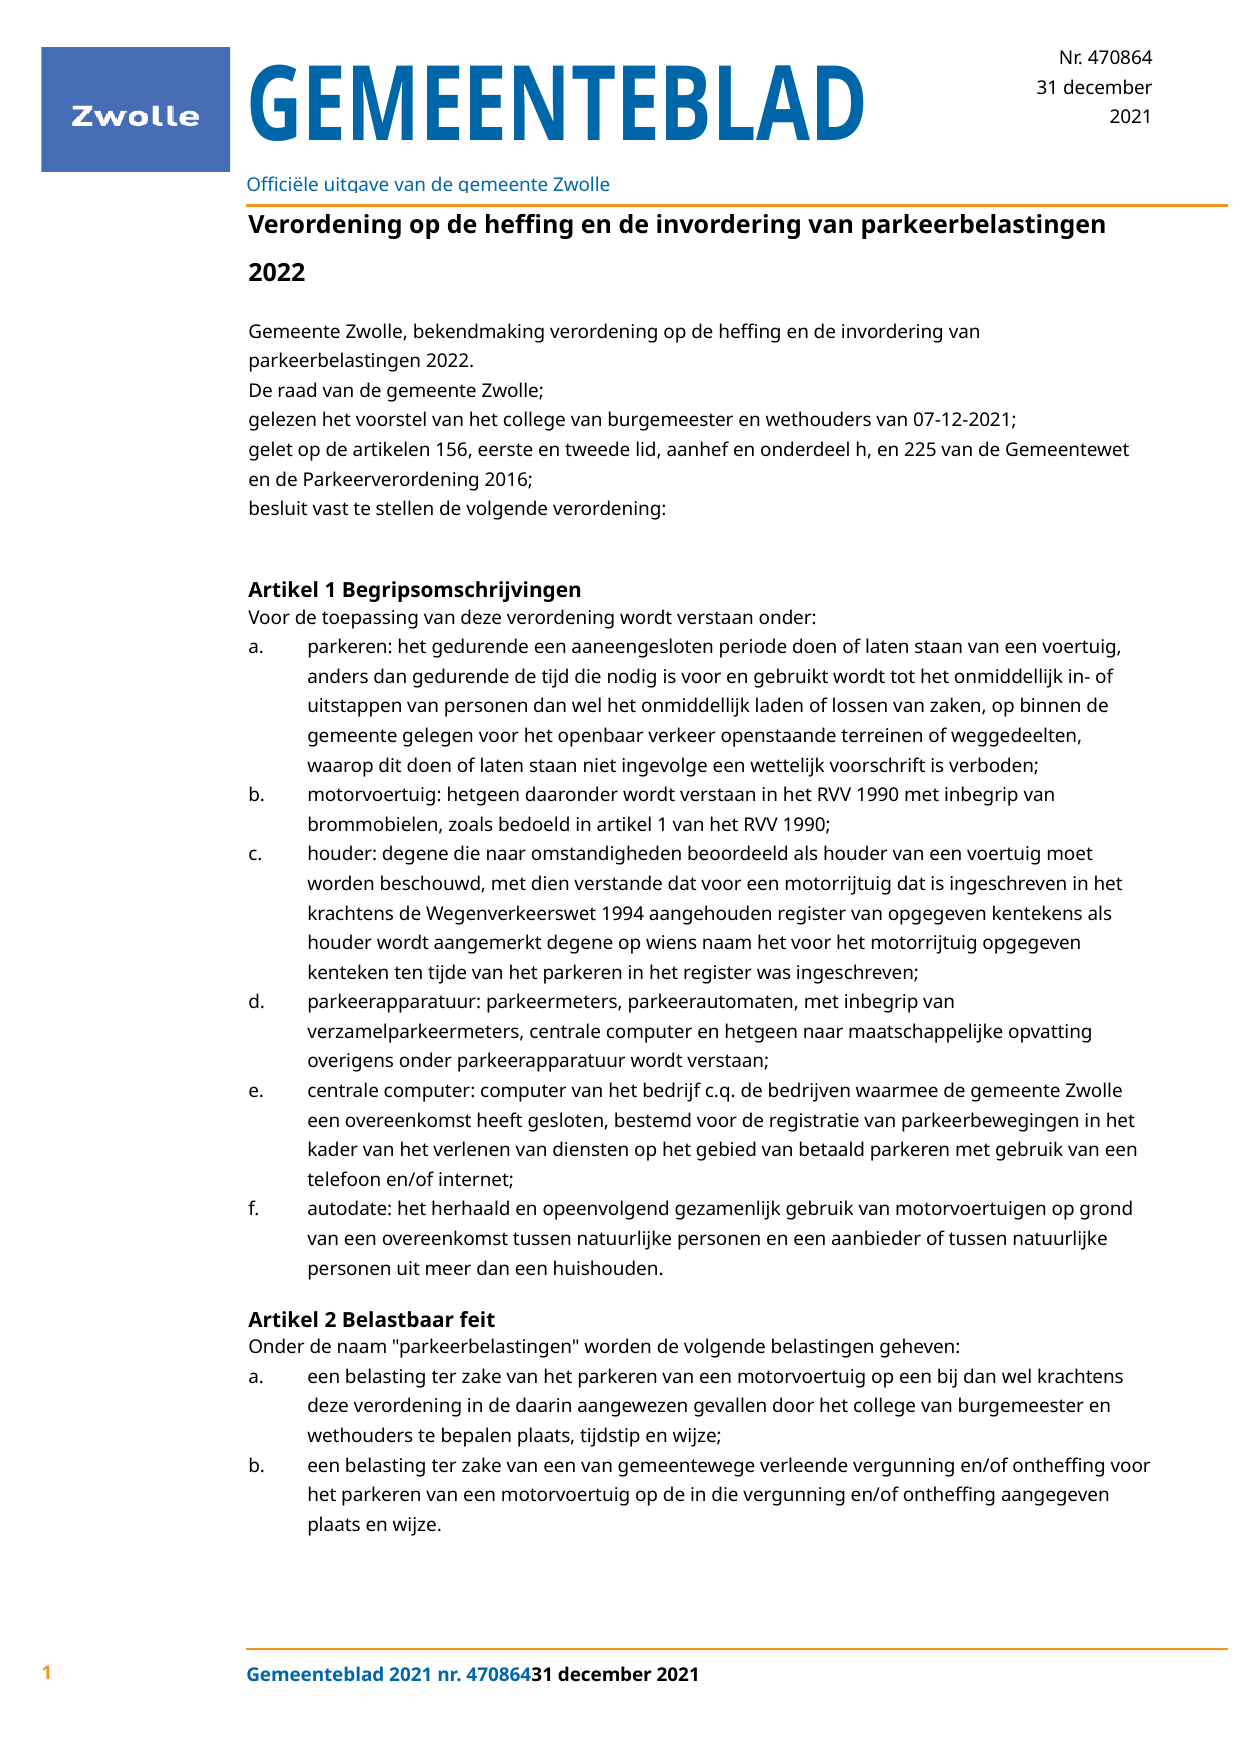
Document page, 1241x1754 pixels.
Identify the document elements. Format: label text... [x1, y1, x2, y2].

list een belasting ter zake van een van gemeentewege verleende vergunning en/of ontheffing voor het parkeren van een motorvoertuig op de in die vergunning en/of ontheffing aangegeven plaats en wijze. [248, 1452, 1152, 1537]
text Verordening op de heffing en de invordering van parkeerbelastingen 2022 [248, 207, 1152, 288]
list een belasting ter zake van het parkeren van een motorvoertuig op een bij dan wel krachtens deze verordening in de daarin aangewezen gevallen door het college van burgemeester en wethouders te bepalen plaats, tijdstip en wijze; [248, 1363, 1152, 1448]
text Artikel 1 Begripsomschrijvingen [248, 575, 1152, 604]
picture [41, 47, 231, 172]
text Onder de naam "parkeerbelastingen" worden de volgende belastingen geheven: [248, 1333, 1152, 1359]
text gelezen het voorstel van het college van burgemeester en wethouders van 07-12-2021; [248, 407, 1152, 432]
list centrale computer: computer van het bedrijf c.q. de bedrijven waarmee de gemeente Zwolle een overeenkomst heeft gesloten, bestemd voor de registratie van parkeerbewegingen in het kader van het verlenen van diensten op het gebied van betaald parkeren met gebruik van een telefoon en/of internet; [248, 1077, 1152, 1192]
text gelet op de artikelen 156, eerste en tweede lid, aanhef en onderdeel h, en 225 van de Gemeentewet en de Parkeerverordening 2016; [248, 436, 1152, 492]
text Gemeente Zwolle, bekendmaking verordening op de heffing en de invordering van parkeerbelastingen 2022. [248, 318, 1152, 373]
list motorvoertuig: hetgeen daaronder wordt verstaan in het RVV 1990 met inbegrip van brommobielen, zoals bedoeld in artikel 1 van het RVV 1990; [248, 781, 1152, 837]
text De raad van de gemeente Zwolle; [248, 377, 1152, 403]
list autodate: het herhaald en opeenvolgend gezamenlijk gebruik van motorvoertuigen op grond van een overeenkomst tussen natuurlijke personen en een aanbieder of tussen natuurlijke personen uit meer dan een huishouden. [248, 1196, 1152, 1280]
text Voor de toepassing van deze verordening wordt verstaan onder: [248, 604, 1152, 629]
list houder: degene die naar omstandigheden beoordeeld als houder van een voertuig moet worden beschouwd, met dien verstande dat voor een motorrijtuig dat is ingeschreven in het krachtens de Wegenverkeerswet 1994 aangehouden register van opgegeven kentekens als houder wordt aangemerkt degene op wiens naam het voor het motorrijtuig opgegeven kenteken ten tijde van het parkeren in het register was ingeschreven; [248, 841, 1152, 984]
text besluit vast te stellen de volgende verordening: [248, 495, 1152, 521]
list parkeren: het gedurende een aaneengesloten periode doen of laten staan van een voertuig, anders dan gedurende de tijd die nodig is voor en gebruikt wordt tot het onmiddellijk in- of uitstappen van personen dan wel het onmiddellijk laden of lossen van zaken, op binnen de gemeente gelegen voor het openbaar verkeer openstaande terreinen of weggedeelten, waarop dit doen of laten staan niet ingevolge een wettelijk voorschrift is verboden; [248, 633, 1152, 777]
text Artikel 2 Belastbaar feit [248, 1305, 1152, 1333]
list parkeerapparatuur: parkeermeters, parkeerautomaten, met inbegrip van verzamelparkeermeters, centrale computer en hetgeen naar maatschappelijke opvatting overigens onder parkeerapparatuur wordt verstaan; [248, 988, 1152, 1073]
